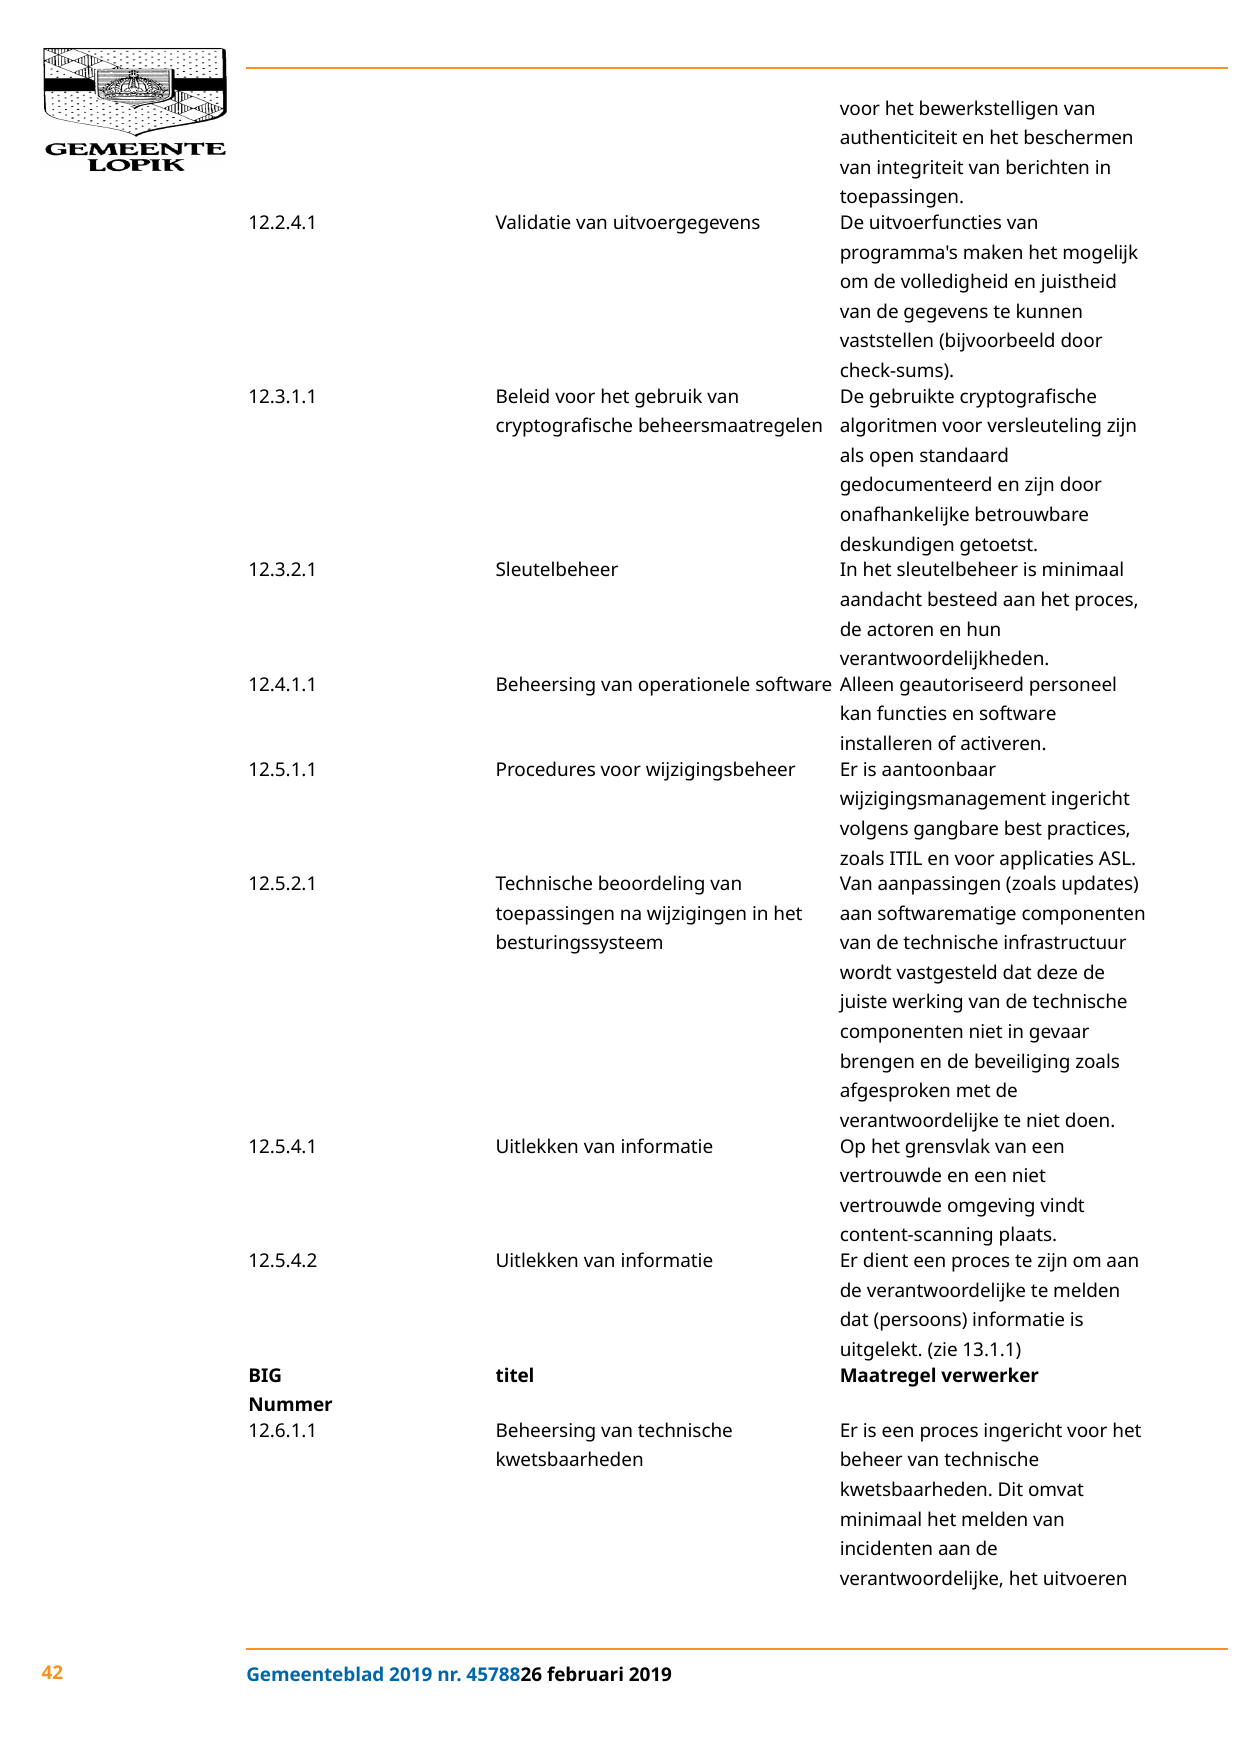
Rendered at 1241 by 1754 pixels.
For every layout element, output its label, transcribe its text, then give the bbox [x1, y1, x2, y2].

table_cell Alleen geautoriseerd personeel kan functies en software installeren of activeren. [840, 671, 1152, 756]
table_cell Sleutelbeheer [495, 557, 839, 671]
table_cell Technische beoordeling van toepassingen na wijzigingen in het besturingssysteem [495, 870, 839, 1133]
table_cell Er is aantoonbaar wijzigingsmanagement ingericht volgens gangbare best practices, zoals ITIL en voor applicaties ASL. [840, 756, 1152, 870]
table_cell 12.2.4.1 [248, 209, 495, 383]
table_cell 12.5.2.1 [248, 870, 495, 1133]
table_cell In het sleutelbeheer is minimaal aandacht besteed aan het proces, de actoren en hun verantwoordelijkheden. [840, 557, 1152, 671]
table_cell voor het bewerkstelligen van authenticiteit en het beschermen van integriteit van berichten in toepassingen. [840, 95, 1152, 209]
table_cell Beheersing van operationele software [495, 671, 839, 756]
table_cell Validatie van uitvoergegevens [495, 209, 839, 383]
table_cell [495, 95, 839, 209]
table_cell Procedures voor wijzigingsbeheer [495, 756, 839, 870]
table_cell 12.3.1.1 [248, 383, 495, 557]
table_cell BIG Nummer [248, 1362, 495, 1417]
table_cell Uitlekken van informatie [495, 1133, 839, 1247]
table_cell De uitvoerfuncties van programma's maken het mogelijk om de volledigheid en juistheid van de gegevens te kunnen vaststellen (bijvoorbeeld door check-sums). [840, 209, 1152, 383]
table_cell titel [495, 1362, 839, 1417]
table_cell [248, 95, 495, 209]
table_cell 12.6.1.1 [248, 1417, 495, 1591]
table_cell De gebruikte cryptografische algoritmen voor versleuteling zijn als open standaard gedocumenteerd en zijn door onafhankelijke betrouwbare deskundigen getoetst. [840, 383, 1152, 557]
table_cell Er is een proces ingericht voor het beheer van technische kwetsbaarheden. Dit omvat minimaal het melden van incidenten aan de verantwoordelijke, het uitvoeren [840, 1417, 1152, 1591]
table_cell 12.3.2.1 [248, 557, 495, 671]
picture [41, 47, 231, 172]
table_cell Maatregel verwerker [840, 1362, 1152, 1417]
table_cell Uitlekken van informatie [495, 1247, 839, 1362]
table_cell 12.5.4.2 [248, 1247, 495, 1362]
table_cell Op het grensvlak van een vertrouwde en een niet vertrouwde omgeving vindt content-scanning plaats. [840, 1133, 1152, 1247]
table_cell Van aanpassingen (zoals updates) aan softwarematige componenten van de technische infrastructuur wordt vastgesteld dat deze de juiste werking van de technische componenten niet in gevaar brengen en de beveiliging zoals afgesproken met de verantwoordelijke te niet doen. [840, 870, 1152, 1133]
table_cell 12.4.1.1 [248, 671, 495, 756]
table_cell Er dient een proces te zijn om aan de verantwoordelijke te melden dat (persoons) informatie is uitgelekt. (zie 13.1.1) [840, 1247, 1152, 1362]
table_cell Beheersing van technische kwetsbaarheden [495, 1417, 839, 1591]
table_cell 12.5.1.1 [248, 756, 495, 870]
table_cell Beleid voor het gebruik van cryptografische beheersmaatregelen [495, 383, 839, 557]
table_cell 12.5.4.1 [248, 1133, 495, 1247]
